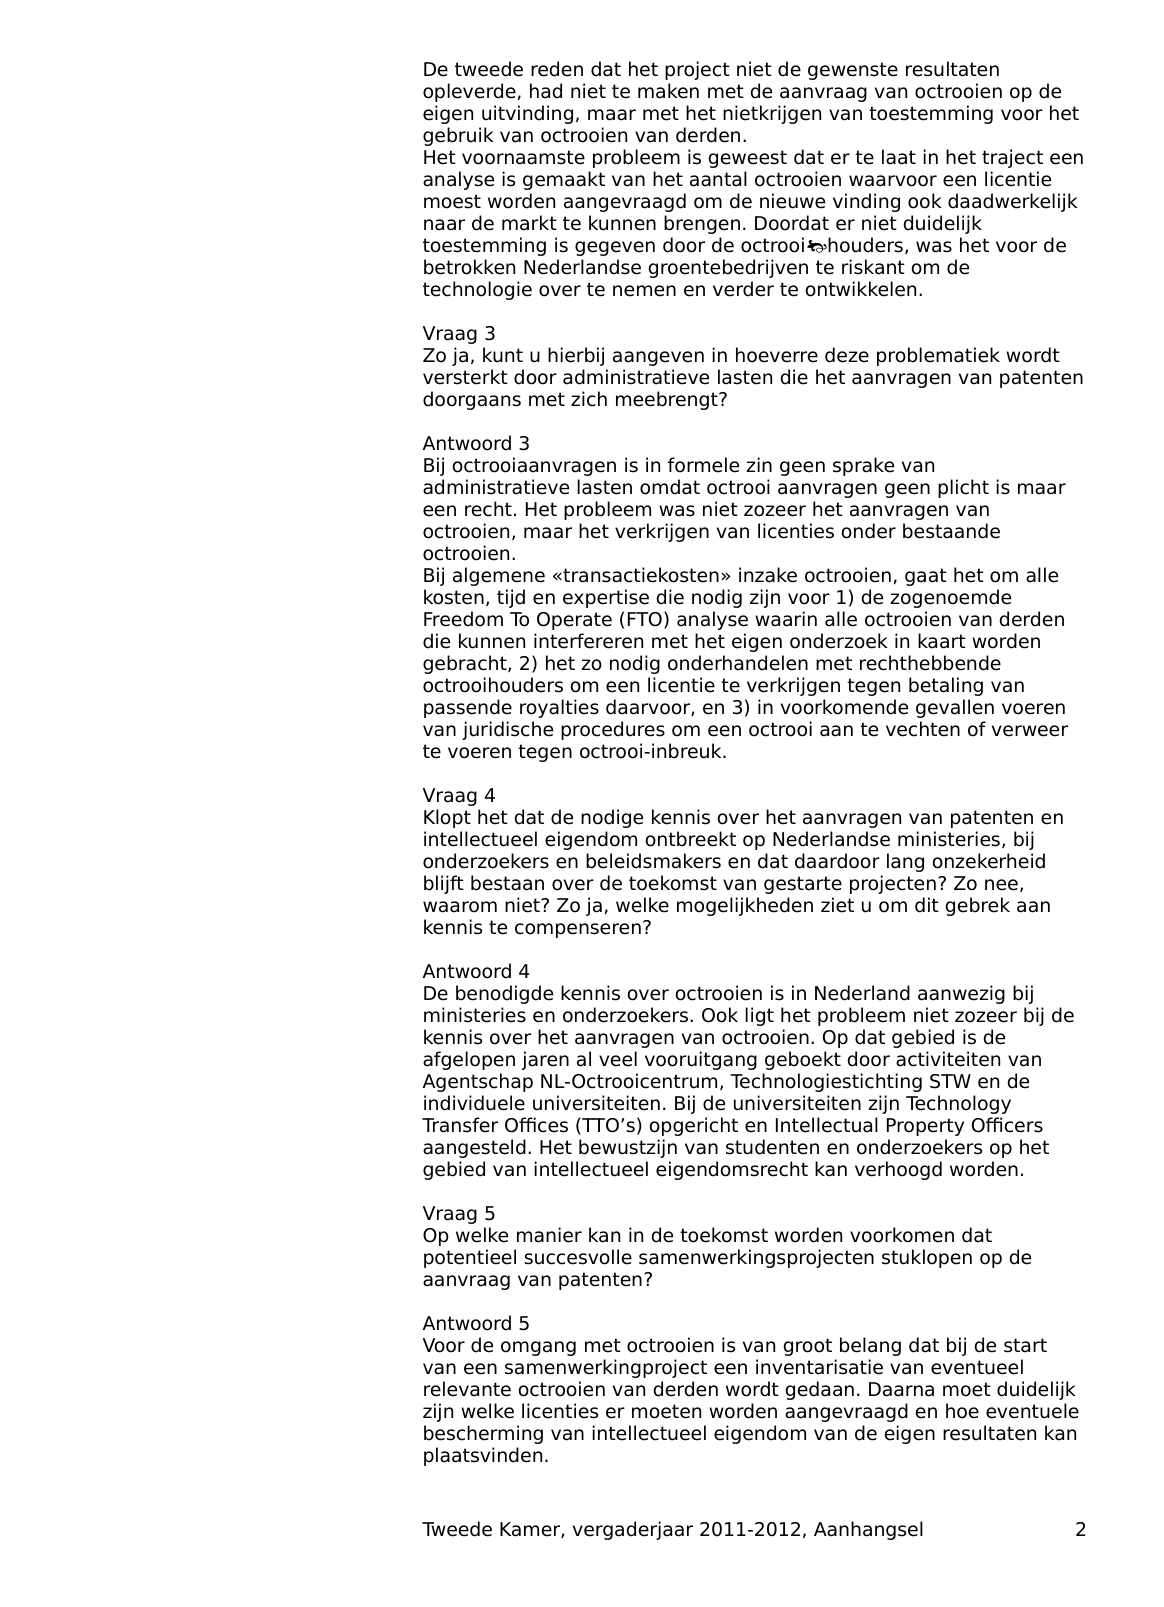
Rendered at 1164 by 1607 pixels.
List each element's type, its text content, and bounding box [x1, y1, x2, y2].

text Klopt het dat de nodige kennis over het aanvragen van patenten en intellectueel eigendom ontbreekt op Nederlandse ministeries, bij onderzoekers en beleidsmakers en dat daardoor lang onzekerheid blijft bestaan over de toekomst van gestarte projecten? Zo nee, waarom niet? Zo ja, welke mogelijkheden ziet u om dit gebrek aan kennis te compenseren? [422, 807, 1087, 939]
text De tweede reden dat het project niet de gewenste resultaten opleverde, had niet te maken met de aanvraag van octrooien op de eigen uitvinding, maar met het nietkrijgen van toestemming voor het gebruik van octrooien van derden. [422, 59, 1087, 147]
text Bij octrooiaanvragen is in formele zin geen sprake van administratieve lasten omdat octrooi aanvragen geen plicht is maar een recht. Het probleem was niet zozeer het aanvragen van octrooien, maar het verkrijgen van licenties onder bestaande octrooien. [422, 455, 1087, 565]
text Zo ja, kunt u hierbij aangeven in hoeverre deze problematiek wordt versterkt door administratieve lasten die het aanvragen van patenten doorgaans met zich meebrengt? [422, 345, 1087, 411]
text Antwoord 5 [422, 1313, 1087, 1335]
text Antwoord 4 [422, 961, 1087, 983]
text De benodigde kennis over octrooien is in Nederland aanwezig bij ministeries en onderzoekers. Ook ligt het probleem niet zozeer bij de kennis over het aanvragen van octrooien. Op dat gebied is de afgelopen jaren al veel vooruitgang geboekt door activiteiten van Agentschap NL-Octrooicentrum, Technologiestichting STW en de individuele universiteiten. Bij de universiteiten zijn Technology Transfer Offices (TTO’s) opgericht en Intellectual Property Officers aangesteld. Het bewustzijn van studenten en onderzoekers op het gebied van intellectueel eigendomsrecht kan verhoogd worden. [422, 983, 1087, 1181]
text Op welke manier kan in de toekomst worden voorkomen dat potentieel succesvolle samenwerkingsprojecten stuklopen op de aanvraag van patenten? [422, 1225, 1087, 1291]
text Vraag 4 [422, 785, 1087, 807]
text Antwoord 3 [422, 433, 1087, 455]
text Bij algemene «transactiekosten» inzake octrooien, gaat het om alle kosten, tijd en expertise die nodig zijn voor 1) de zogenoemde Freedom To Operate (FTO) analyse waarin alle octrooien van derden die kunnen interfereren met het eigen onderzoek in kaart worden gebracht, 2) het zo nodig onderhandelen met rechthebbende octrooihouders om een licentie te verkrijgen tegen betaling van passende royalties daarvoor, en 3) in voorkomende gevallen voeren van juridische procedures om een octrooi aan te vechten of verweer te voeren tegen octrooi-inbreuk. [422, 565, 1087, 763]
text Vraag 3 [422, 323, 1087, 345]
text Voor de omgang met octrooien is van groot belang dat bij de start van een samenwerkingproject een inventarisatie van eventueel relevante octrooien van derden wordt gedaan. Daarna moet duidelijk zijn welke licenties er moeten worden aangevraagd en hoe eventuele bescherming van intellectueel eigendom van de eigen resultaten kan plaatsvinden. [422, 1335, 1087, 1467]
text Vraag 5 [422, 1203, 1087, 1225]
text Het voornaamste probleem is geweest dat er te laat in het traject een analyse is gemaakt van het aantal octrooien waarvoor een licentie moest worden aangevraagd om de nieuwe vinding ook daadwerkelijk naar de markt te kunnen brengen. Doordat er niet duidelijk toestemming is gegeven door de octrooihouders, was het voor de betrokken Nederlandse groentebedrijven te riskant om de technologie over te nemen en verder te ontwikkelen. [422, 147, 1087, 301]
